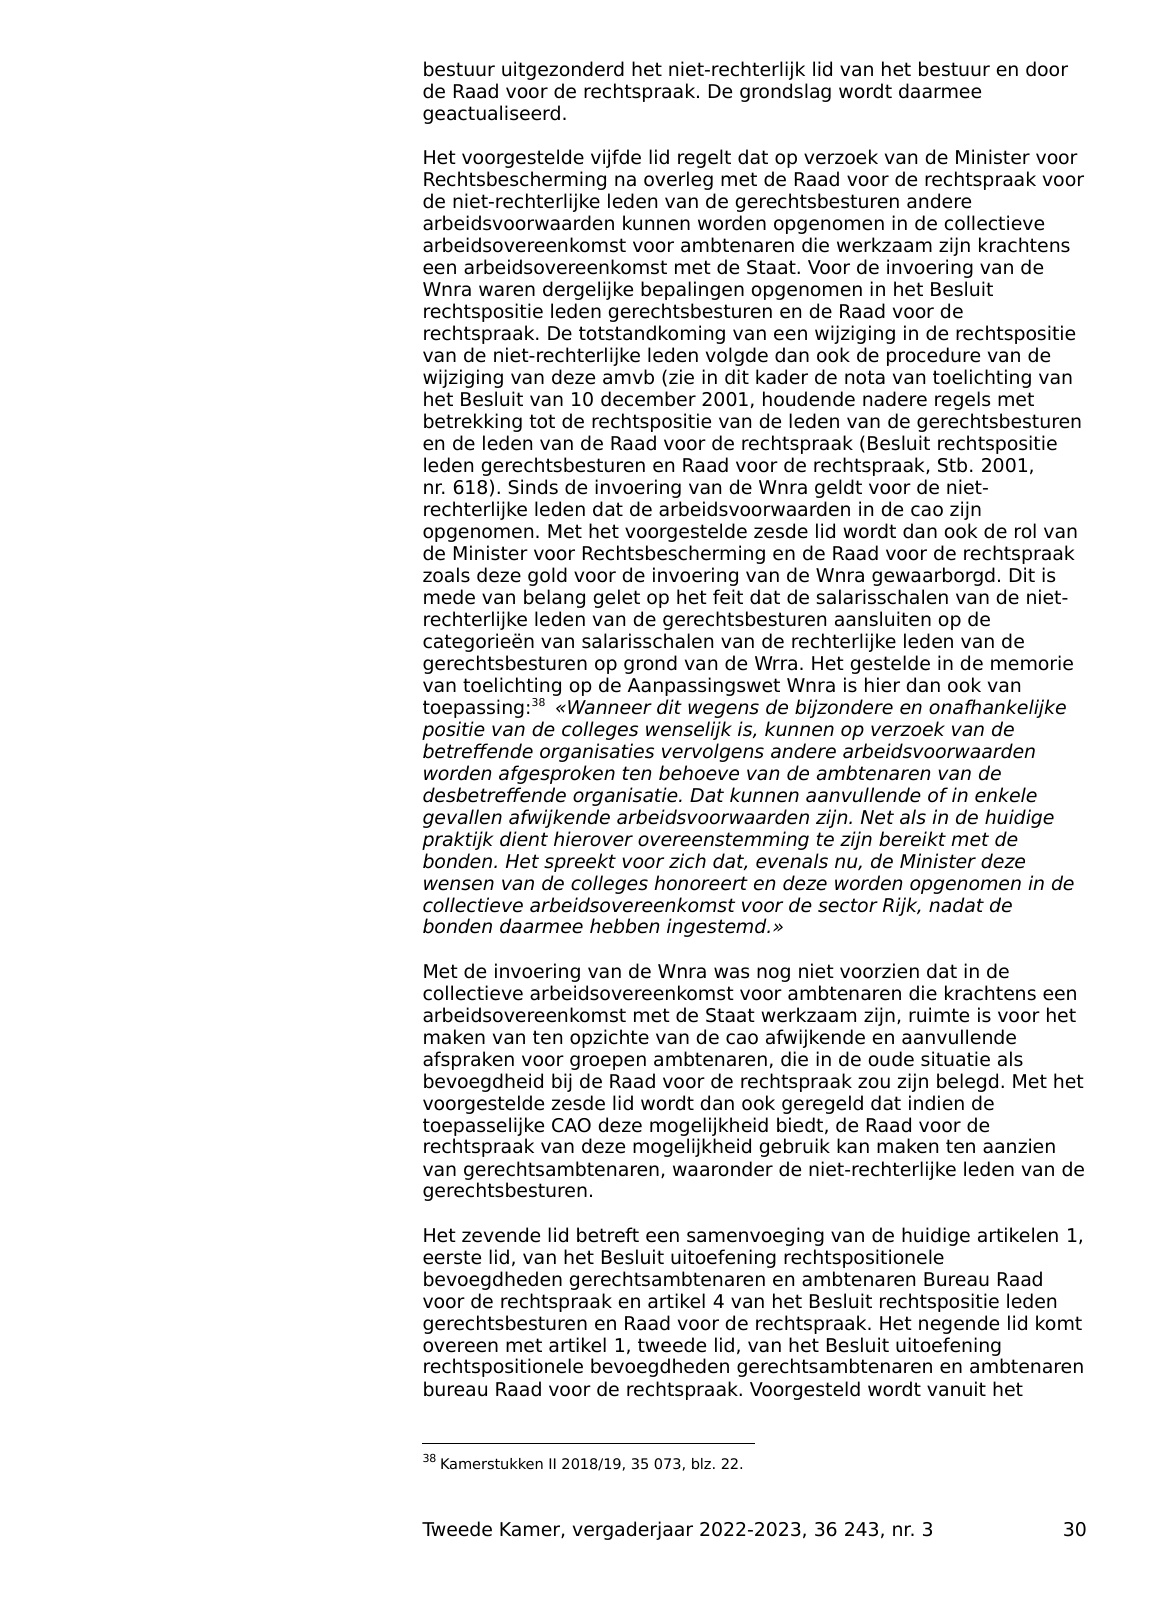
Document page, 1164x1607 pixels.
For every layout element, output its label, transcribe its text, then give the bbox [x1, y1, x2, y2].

text bestuur uitgezonderd het niet-rechterlijk lid van het bestuur en door de Raad voor de rechtspraak. De grondslag wordt daarmee geactualiseerd. [422, 59, 1087, 125]
text Kamerstukken II 2018/19, 35 073, blz. 22. [422, 1452, 1087, 1474]
text Het voorgestelde vijfde lid regelt dat op verzoek van de Minister voor Rechtsbescherming na overleg met de Raad voor de rechtspraak voor de niet-rechterlijke leden van de gerechtsbesturen andere arbeidsvoorwaarden kunnen worden opgenomen in de collectieve arbeidsovereenkomst voor ambtenaren die werkzaam zijn krachtens een arbeidsovereenkomst met de Staat. Voor de invoering van de Wnra waren dergelijke bepalingen opgenomen in het Besluit rechtspositie leden gerechtsbesturen en de Raad voor de rechtspraak. De totstandkoming van een wijziging in de rechtspositie van de niet-rechterlijke leden volgde dan ook de procedure van de wijziging van deze amvb (zie in dit kader de nota van toelichting van het Besluit van 10 december 2001, houdende nadere regels met betrekking tot de rechtspositie van de leden van de gerechtsbesturen en de leden van de Raad voor de rechtspraak (Besluit rechtspositie leden gerechtsbesturen en Raad voor de rechtspraak, Stb. 2001, nr. 618). Sinds de invoering van de Wnra geldt voor de niet-rechterlijke leden dat de arbeidsvoorwaarden in de cao zijn opgenomen. Met het voorgestelde zesde lid wordt dan ook de rol van de Minister voor Rechtsbescherming en de Raad voor de rechtspraak zoals deze gold voor de invoering van de Wnra gewaarborgd. Dit is mede van belang gelet op het feit dat de salarisschalen van de niet-rechterlijke leden van de gerechtsbesturen aansluiten op de categorieën van salarisschalen van de rechterlijke leden van de gerechtsbesturen op grond van de Wrra. Het gestelde in de memorie van toelichting op de Aanpassingswet Wnra is hier dan ook van toepassing: «Wanneer dit wegens de bijzondere en onafhankelijke positie van de colleges wenselijk is, kunnen op verzoek van de betreffende organisaties vervolgens andere arbeidsvoorwaarden worden afgesproken ten behoeve van de ambtenaren van de desbetreffende organisatie. Dat kunnen aanvullende of in enkele gevallen afwijkende arbeidsvoorwaarden zijn. Net als in de huidige praktijk dient hierover overeenstemming te zijn bereikt met de bonden. Het spreekt voor zich dat, evenals nu, de Minister deze wensen van de colleges honoreert en deze worden opgenomen in de collectieve arbeidsovereenkomst voor de sector Rijk, nadat de bonden daarmee hebben ingestemd.» [422, 147, 1087, 938]
text Met de invoering van de Wnra was nog niet voorzien dat in de collectieve arbeidsovereenkomst voor ambtenaren die krachtens een arbeidsovereenkomst met de Staat werkzaam zijn, ruimte is voor het maken van ten opzichte van de cao afwijkende en aanvullende afspraken voor groepen ambtenaren, die in de oude situatie als bevoegdheid bij de Raad voor de rechtspraak zou zijn belegd. Met het voorgestelde zesde lid wordt dan ook geregeld dat indien de toepasselijke CAO deze mogelijkheid biedt, de Raad voor de rechtspraak van deze mogelijkheid gebruik kan maken ten aanzien van gerechtsambtenaren, waaronder de niet-rechterlijke leden van de gerechtsbesturen. [422, 961, 1087, 1202]
text Het zevende lid betreft een samenvoeging van de huidige artikelen 1, eerste lid, van het Besluit uitoefening rechtspositionele bevoegdheden gerechtsambtenaren en ambtenaren Bureau Raad voor de rechtspraak en artikel 4 van het Besluit rechtspositie leden gerechtsbesturen en Raad voor de rechtspraak. Het negende lid komt overeen met artikel 1, tweede lid, van het Besluit uitoefening rechtspositionele bevoegdheden gerechtsambtenaren en ambtenaren bureau Raad voor de rechtspraak. Voorgesteld wordt vanuit het [422, 1224, 1087, 1400]
